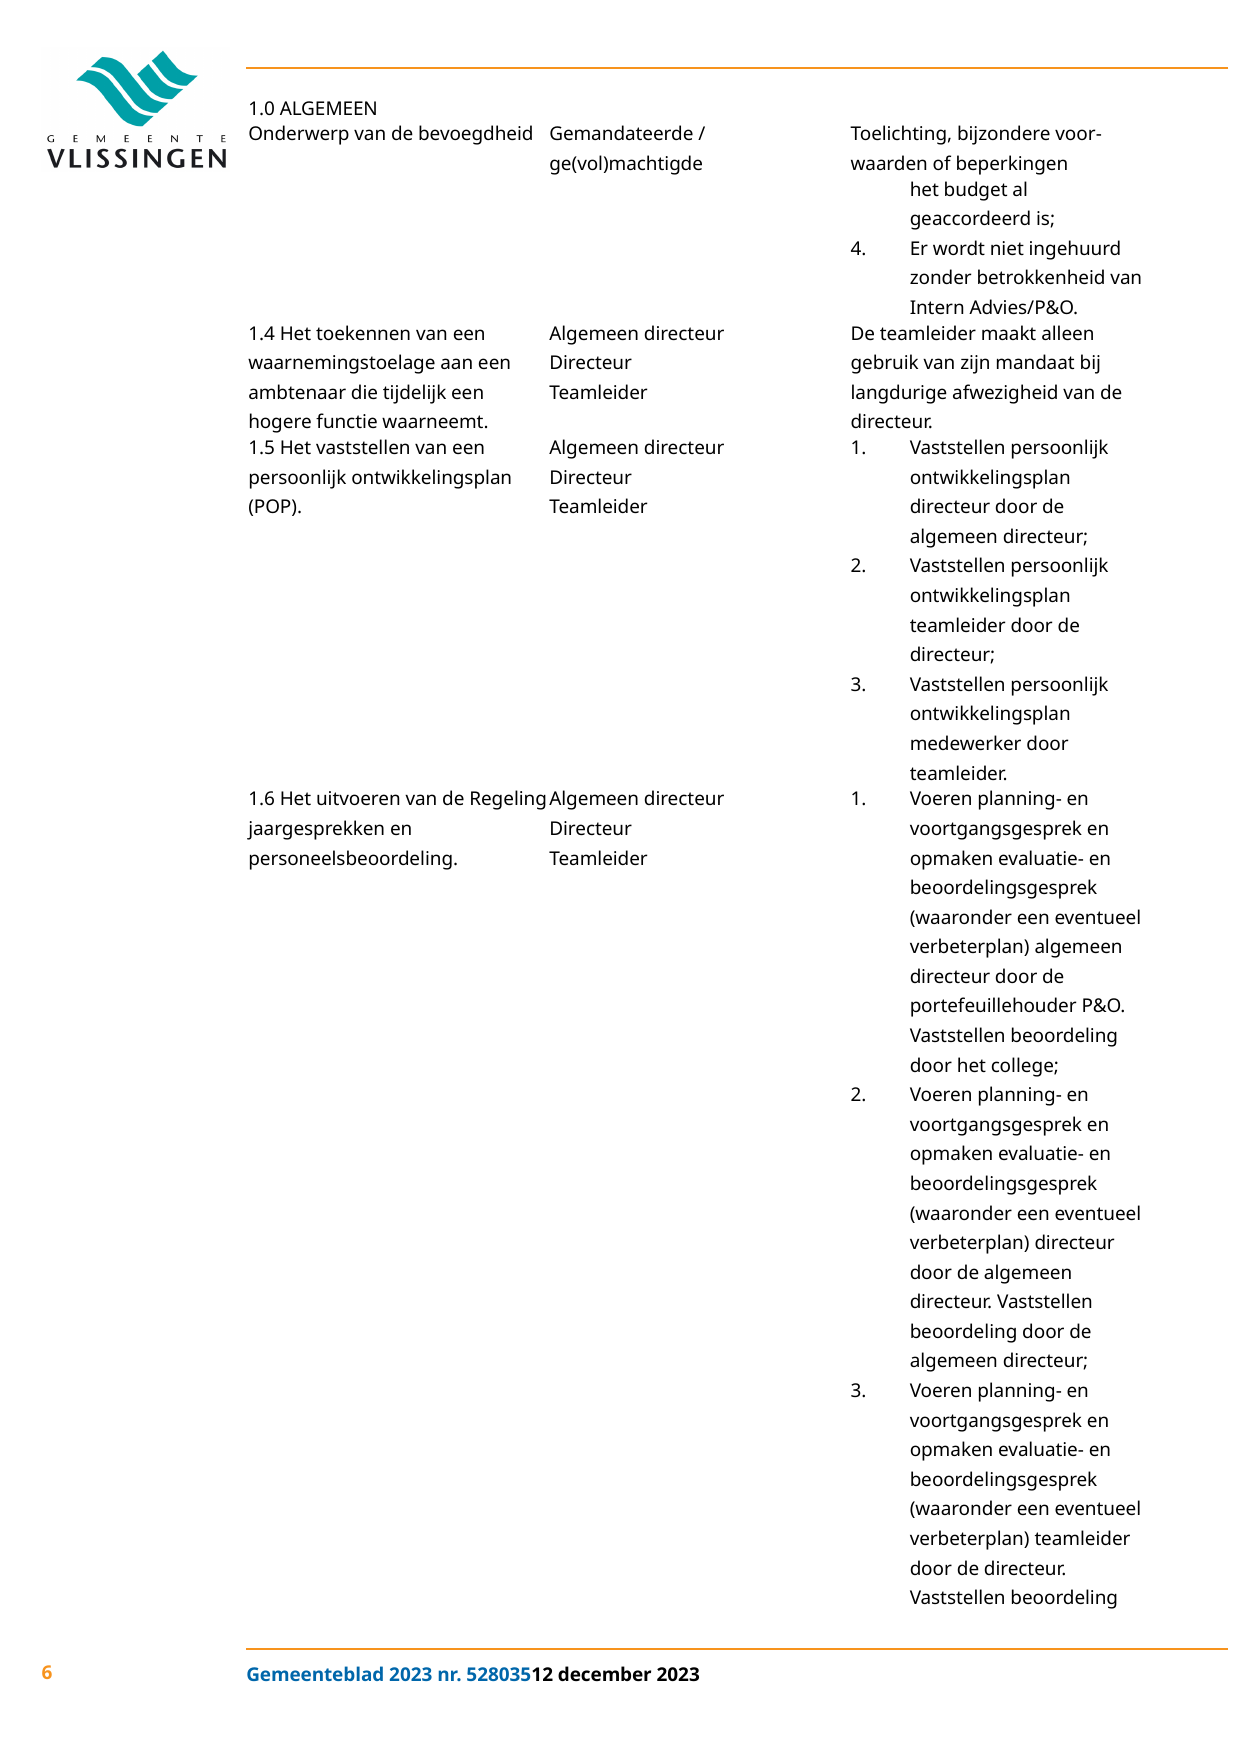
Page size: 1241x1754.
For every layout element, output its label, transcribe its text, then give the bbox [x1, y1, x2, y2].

table_cell Algemeen directeur Directeur Teamleider [549, 320, 850, 434]
table_cell [549, 176, 850, 320]
table_cell Toelichting, bijzondere voor­waarden of beperkingen [850, 121, 1152, 176]
table_cell Voeren planning- en voortgangsgesprek en opmaken evaluatie- en beoordelingsgesprek (waaronder een eventueel verbeterplan) algemeen directeur door de portefeuillehouder P&O. Vaststellen beoordeling door het college; Voeren planning- en voortgangsgesprek en opmaken evaluatie- en beoordelingsgesprek (waaronder een eventueel verbeterplan) directeur door de algemeen directeur. Vaststellen beoordeling door de algemeen directeur; Voeren planning- en voortgangsgesprek en opmaken evaluatie- en beoordelingsgesprek (waaronder een eventueel verbeterplan) teamleider door de directeur. Vaststellen beoordeling [850, 786, 1152, 1610]
table_cell Algemeen directeur Directeur Teamleider [549, 786, 850, 1610]
table_header 1.0 ALGEMEEN [248, 95, 1152, 121]
picture [41, 47, 231, 172]
table_cell Gemandateerde / ge(vol)machtigde [549, 121, 850, 176]
table_cell Algemeen directeur Directeur Teamleider [549, 434, 850, 786]
table_cell 1.6 Het uitvoeren van de Regeling jaargesprekken en personeelsbeoordeling. [248, 786, 549, 1610]
table_cell het budget al geaccordeerd is; Er wordt niet ingehuurd zonder betrokkenheid van Intern Advies/P&O. [850, 176, 1152, 320]
table_cell Vaststellen persoonlijk ontwikkelingsplan directeur door de algemeen directeur; Vaststellen persoonlijk ontwikkelingsplan teamleider door de directeur; Vaststellen persoonlijk ontwikkelingsplan medewerker door teamleider. [850, 434, 1152, 786]
table_cell [248, 176, 549, 320]
table_cell 1.4 Het toekennen van een waarnemingstoelage aan een ambtenaar die tijdelijk een hogere functie waarneemt. [248, 320, 549, 434]
table_cell De teamleider maakt alleen gebruik van zijn mandaat bij langdurige afwezigheid van de directeur. [850, 320, 1152, 434]
table_cell 1.5 Het vaststellen van een persoonlijk ontwikkelingsplan (POP). [248, 434, 549, 786]
table_cell Onderwerp van de bevoegdheid [248, 121, 549, 176]
